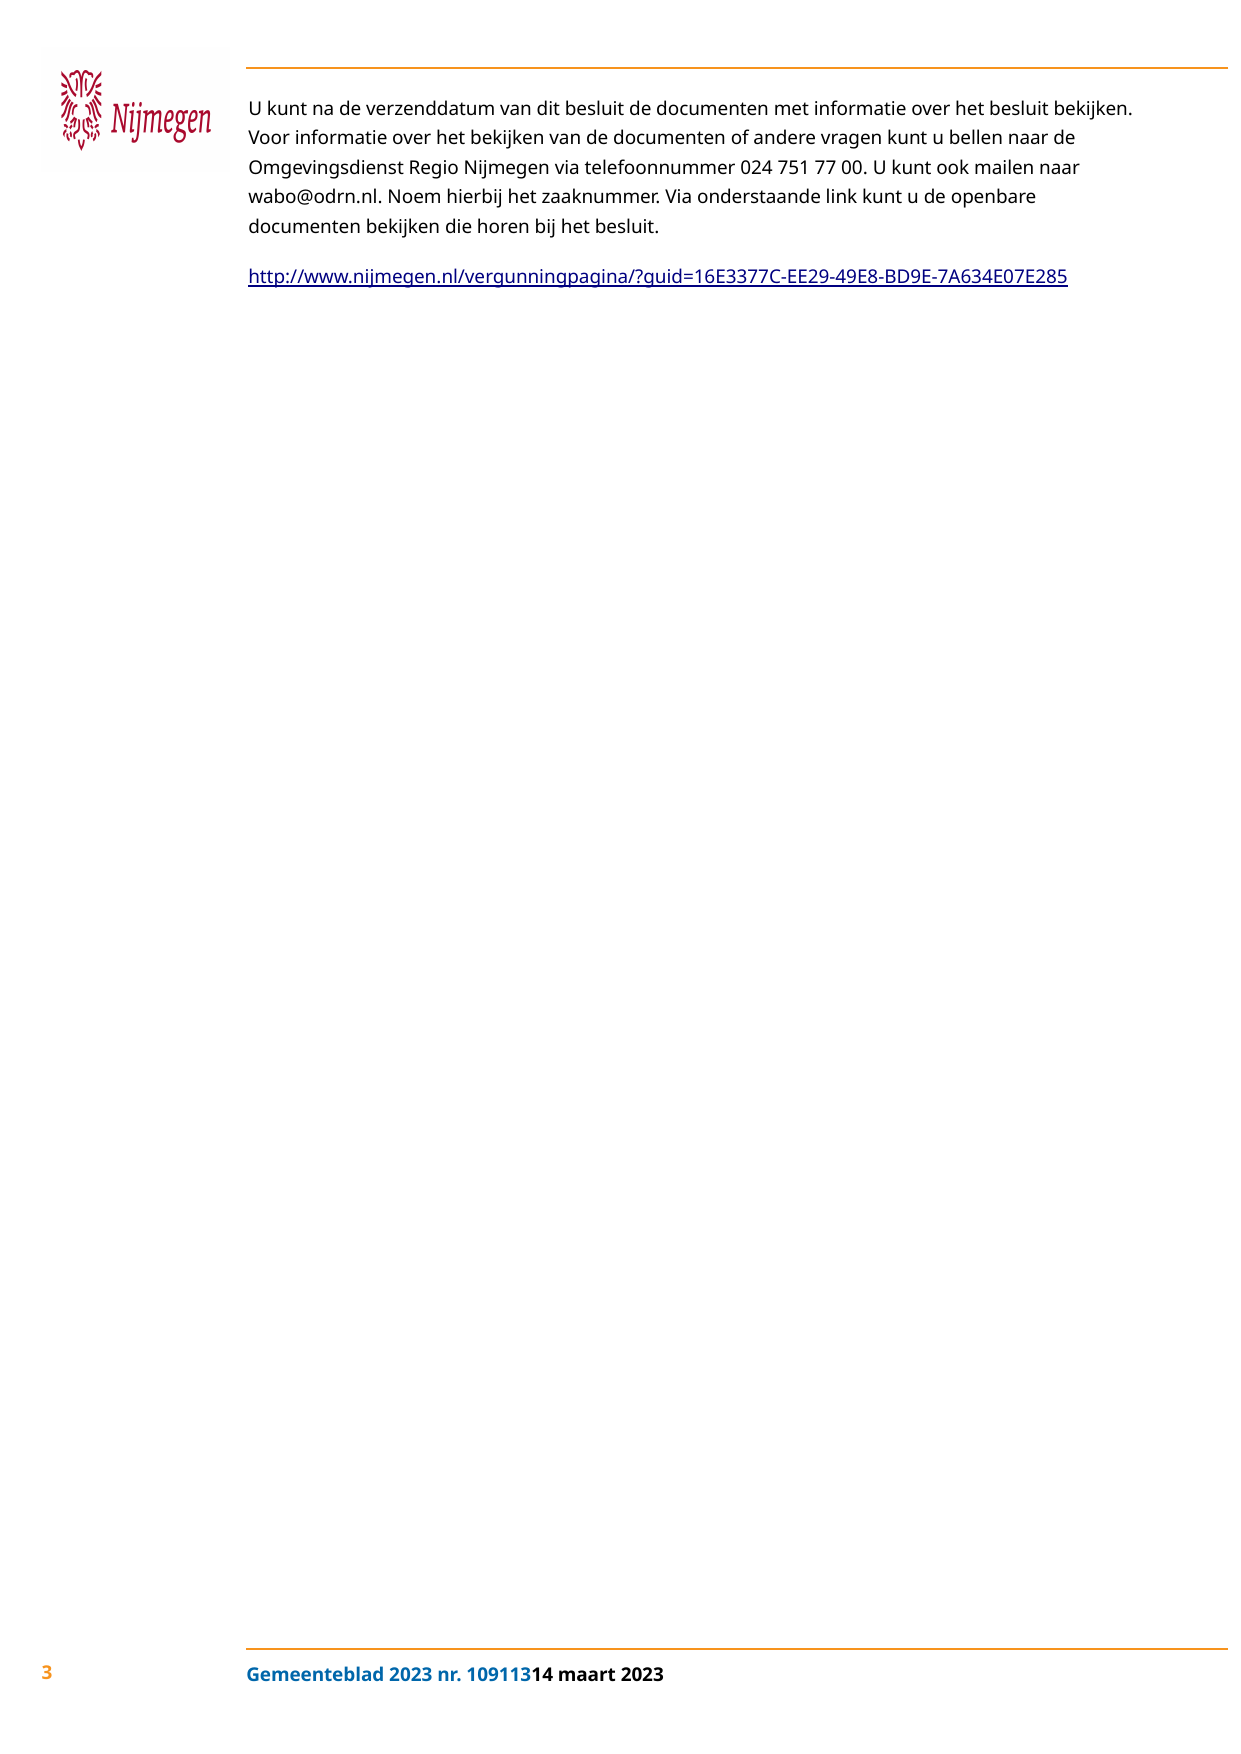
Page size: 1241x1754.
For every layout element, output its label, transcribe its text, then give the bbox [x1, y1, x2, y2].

picture [41, 47, 231, 172]
text http://www.nijmegen.nl/vergunningpagina/?guid=16E3377C-EE29-49E8-BD9E-7A634E07E285 [248, 263, 1152, 289]
text U kunt na de verzenddatum van dit besluit de documenten met informatie over het besluit bekijken. Voor informatie over het bekijken van de documenten of andere vragen kunt u bellen naar de Omgevingsdienst Regio Nijmegen via telefoonnummer 024 751 77 00. U kunt ook mailen naar wabo@odrn.nl. Noem hierbij het zaaknummer. Via onderstaande link kunt u de openbare documenten bekijken die horen bij het besluit. [248, 95, 1152, 239]
